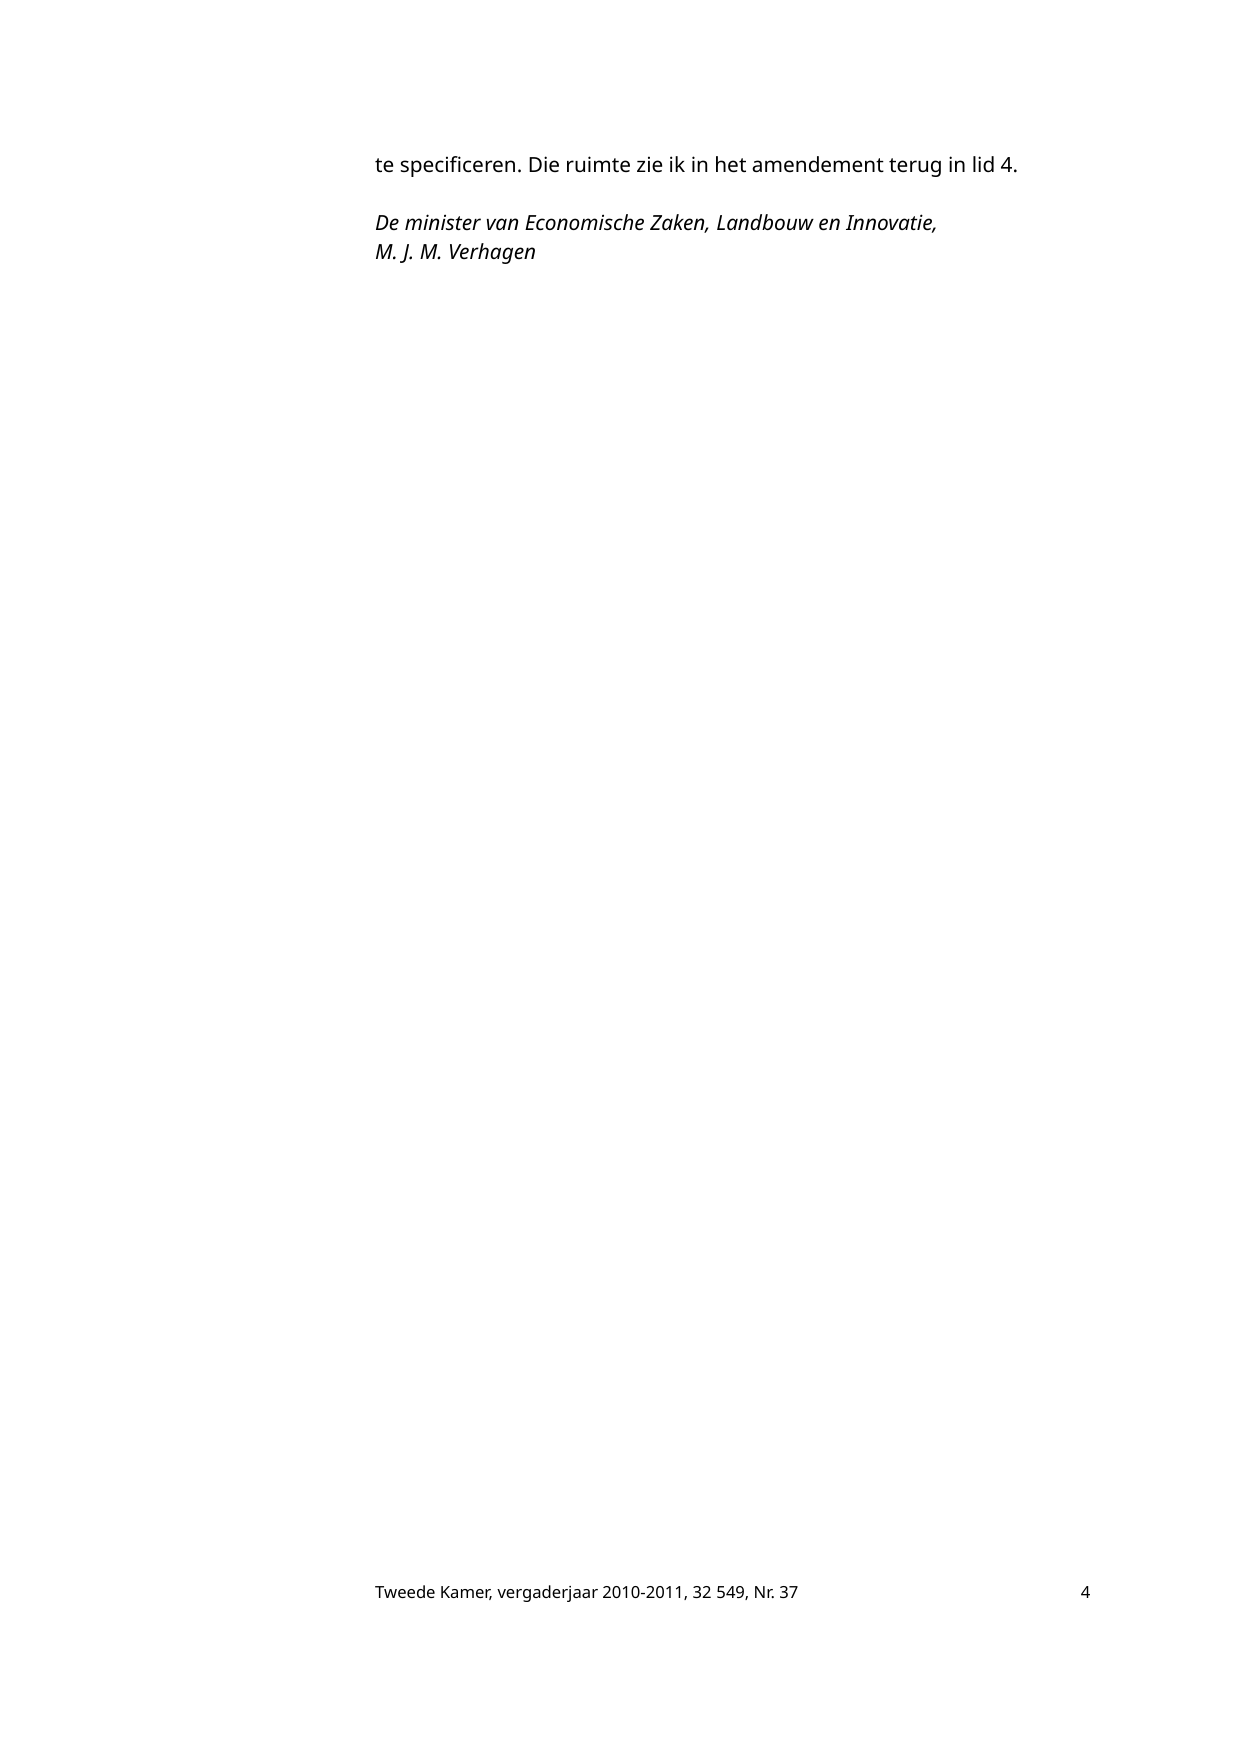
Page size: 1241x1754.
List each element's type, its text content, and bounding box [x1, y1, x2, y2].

text De minister van Economische Zaken, Landbouw en Innovatie, [375, 208, 1090, 237]
text M. J. M. Verhagen [375, 237, 1090, 265]
text te specificeren. Die ruimte zie ik in het amendement terug in lid 4. [375, 150, 1090, 178]
